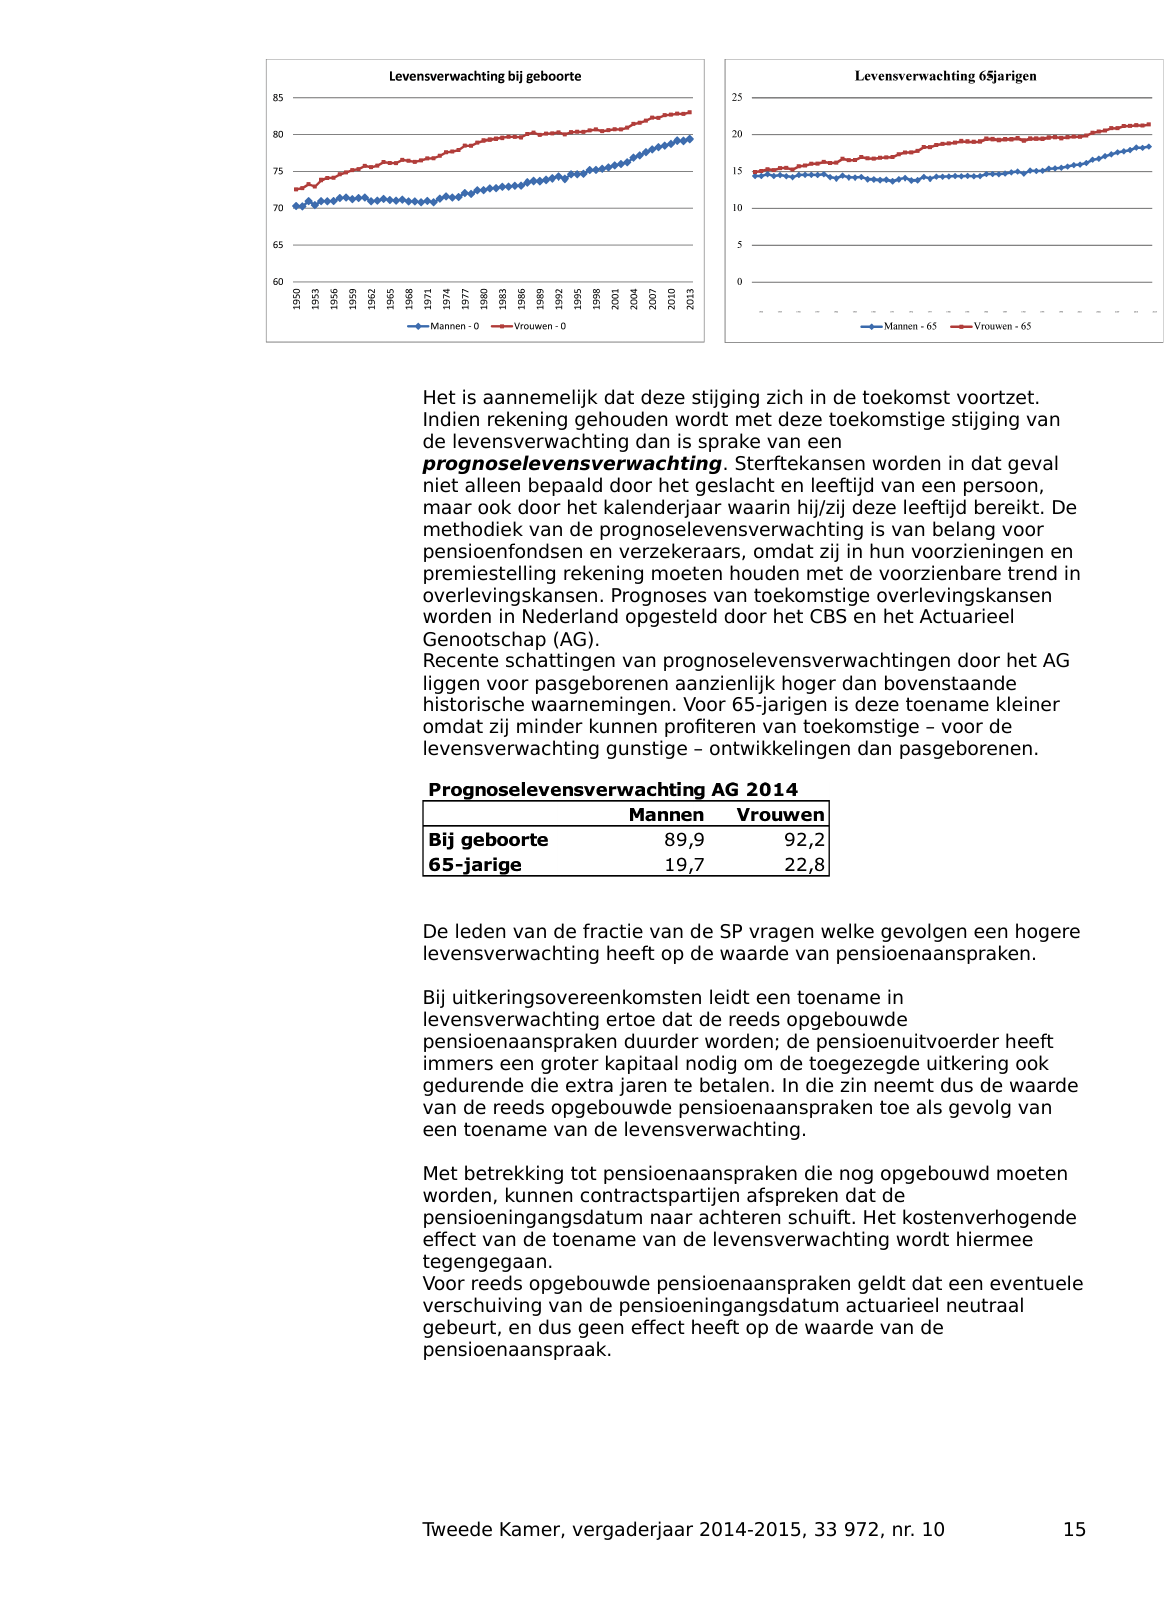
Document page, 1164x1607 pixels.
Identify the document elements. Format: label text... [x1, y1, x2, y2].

text Voor reeds opgebouwde pensioenaanspraken geldt dat een eventuele verschuiving van de pensioeningangsdatum actuarieel neutraal gebeurt, en dus geen effect heeft op de waarde van de pensioenaanspraak. [422, 1273, 1087, 1361]
text Het is aannemelijk dat deze stijging zich in de toekomst voortzet. Indien rekening gehouden wordt met deze toekomstige stijging van de levensverwachting dan is sprake van een prognoselevensverwachting. Sterftekansen worden in dat geval niet alleen bepaald door het geslacht en leeftijd van een persoon, maar ook door het kalenderjaar waarin hij/zij deze leeftijd bereikt. De methodiek van de prognoselevensverwachting is van belang voor pensioenfondsen en verzekeraars, omdat zij in hun voorzieningen en premiestelling rekening moeten houden met de voorzienbare trend in overlevingskansen. Prognoses van toekomstige overlevingskansen worden in Nederland opgesteld door het CBS en het Actuarieel Genootschap (AG). [422, 387, 1087, 650]
picture [265, 59, 1164, 343]
text Bij uitkeringsovereenkomsten leidt een toename in levensverwachting ertoe dat de reeds opgebouwde pensioenaanspraken duurder worden; de pensioenuitvoerder heeft immers een groter kapitaal nodig om de toegezegde uitkering ook gedurende die extra jaren te betalen. In die zin neemt dus de waarde van de reeds opgebouwde pensioenaanspraken toe als gevolg van een toename van de levensverwachting. [422, 987, 1087, 1141]
text Met betrekking tot pensioenaanspraken die nog opgebouwd moeten worden, kunnen contractspartijen afspreken dat de pensioeningangsdatum naar achteren schuift. Het kostenverhogende effect van de toename van de levensverwachting wordt hiermee tegengegaan. [422, 1163, 1087, 1273]
text Recente schattingen van prognoselevensverwachtingen door het AG liggen voor pasgeborenen aanzienlijk hoger dan bovenstaande historische waarnemingen. Voor 65-jarigen is deze toename kleiner omdat zij minder kunnen profiteren van toekomstige – voor de levensverwachting gunstige – ontwikkelingen dan pasgeborenen. [422, 650, 1087, 760]
text De leden van de fractie van de SP vragen welke gevolgen een hogere levensverwachting heeft op de waarde van pensioenaanspraken. [422, 921, 1087, 965]
picture [422, 782, 830, 877]
